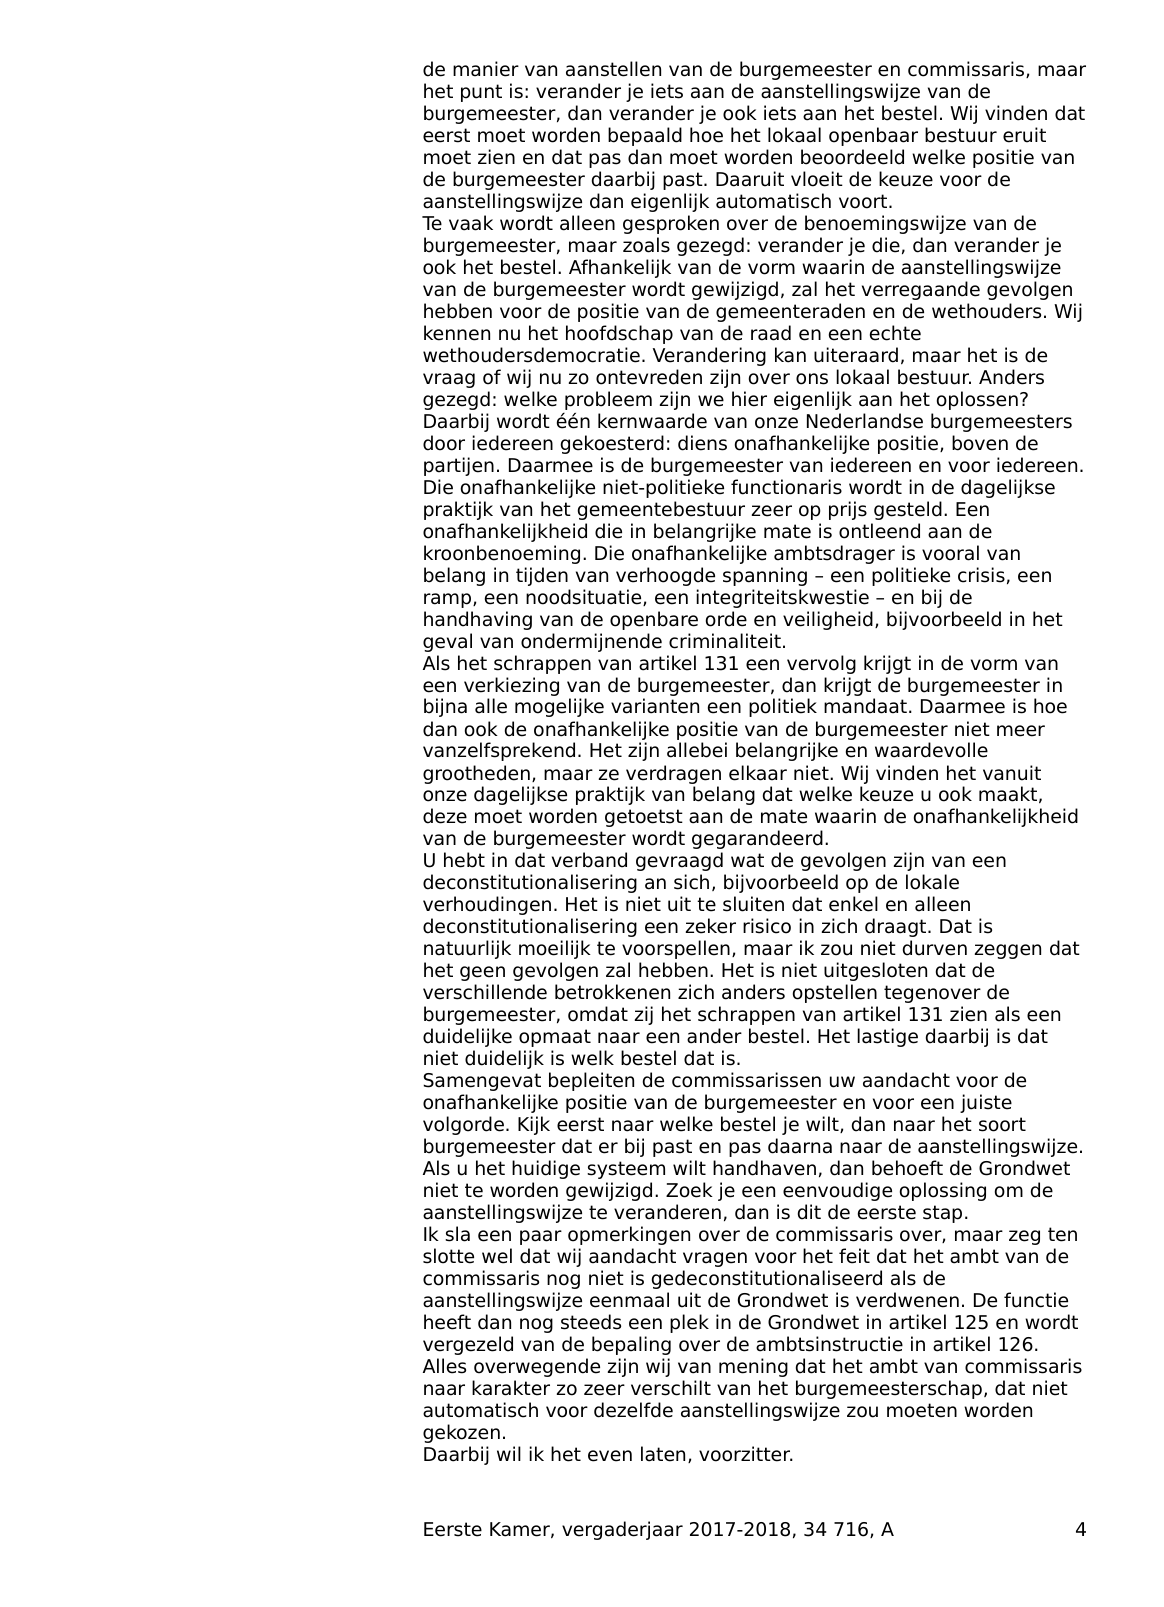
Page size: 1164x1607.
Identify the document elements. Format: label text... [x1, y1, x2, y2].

text Als het schrappen van artikel 131 een vervolg krijgt in de vorm van een verkiezing van de burgemeester, dan krijgt de burgemeester in bijna alle mogelijke varianten een politiek mandaat. Daarmee is hoe dan ook de onafhankelijke positie van de burgemeester niet meer vanzelfsprekend. Het zijn allebei belangrijke en waardevolle grootheden, maar ze verdragen elkaar niet. Wij vinden het vanuit onze dagelijkse praktijk van belang dat welke keuze u ook maakt, deze moet worden getoetst aan de mate waarin de onafhankelijkheid van de burgemeester wordt gegarandeerd. [422, 652, 1087, 850]
text Samengevat bepleiten de commissarissen uw aandacht voor de onafhankelijke positie van de burgemeester en voor een juiste volgorde. Kijk eerst naar welke bestel je wilt, dan naar het soort burgemeester dat er bij past en pas daarna naar de aanstellingswijze. Als u het huidige systeem wilt handhaven, dan behoeft de Grondwet niet te worden gewijzigd. Zoek je een eenvoudige oplossing om de aanstellingswijze te veranderen, dan is dit de eerste stap. [422, 1070, 1087, 1224]
text Ik sla een paar opmerkingen over de commissaris over, maar zeg ten slotte wel dat wij aandacht vragen voor het feit dat het ambt van de commissaris nog niet is gedeconstitutionaliseerd als de aanstellingswijze eenmaal uit de Grondwet is verdwenen. De functie heeft dan nog steeds een plek in de Grondwet in artikel 125 en wordt vergezeld van de bepaling over de ambtsinstructie in artikel 126. Alles overwegende zijn wij van mening dat het ambt van commissaris naar karakter zo zeer verschilt van het burgemeesterschap, dat niet automatisch voor dezelfde aanstellingswijze zou moeten worden gekozen. [422, 1224, 1087, 1444]
text Te vaak wordt alleen gesproken over de benoemingswijze van de burgemeester, maar zoals gezegd: verander je die, dan verander je ook het bestel. Afhankelijk van de vorm waarin de aanstellingswijze van de burgemeester wordt gewijzigd, zal het verregaande gevolgen hebben voor de positie van de gemeenteraden en de wethouders. Wij kennen nu het hoofdschap van de raad en een echte wethoudersdemocratie. Verandering kan uiteraard, maar het is de vraag of wij nu zo ontevreden zijn over ons lokaal bestuur. Anders gezegd: welke probleem zijn we hier eigenlijk aan het oplossen? [422, 213, 1087, 411]
text U hebt in dat verband gevraagd wat de gevolgen zijn van een deconstitutionalisering an sich, bijvoorbeeld op de lokale verhoudingen. Het is niet uit te sluiten dat enkel en alleen deconstitutionalisering een zeker risico in zich draagt. Dat is natuurlijk moeilijk te voorspellen, maar ik zou niet durven zeggen dat het geen gevolgen zal hebben. Het is niet uitgesloten dat de verschillende betrokkenen zich anders opstellen tegenover de burgemeester, omdat zij het schrappen van artikel 131 zien als een duidelijke opmaat naar een ander bestel. Het lastige daarbij is dat niet duidelijk is welk bestel dat is. [422, 850, 1087, 1070]
text de manier van aanstellen van de burgemeester en commissaris, maar het punt is: verander je iets aan de aanstellingswijze van de burgemeester, dan verander je ook iets aan het bestel. Wij vinden dat eerst moet worden bepaald hoe het lokaal openbaar bestuur eruit moet zien en dat pas dan moet worden beoordeeld welke positie van de burgemeester daarbij past. Daaruit vloeit de keuze voor de aanstellingswijze dan eigenlijk automatisch voort. [422, 59, 1087, 213]
text Daarbij wordt één kernwaarde van onze Nederlandse burgemeesters door iedereen gekoesterd: diens onafhankelijke positie, boven de partijen. Daarmee is de burgemeester van iedereen en voor iedereen. Die onafhankelijke niet-politieke functionaris wordt in de dagelijkse praktijk van het gemeentebestuur zeer op prijs gesteld. Een onafhankelijkheid die in belangrijke mate is ontleend aan de kroonbenoeming. Die onafhankelijke ambtsdrager is vooral van belang in tijden van verhoogde spanning – een politieke crisis, een ramp, een noodsituatie, een integriteitskwestie – en bij de handhaving van de openbare orde en veiligheid, bijvoorbeeld in het geval van ondermijnende criminaliteit. [422, 411, 1087, 652]
text Daarbij wil ik het even laten, voorzitter. [422, 1444, 1087, 1466]
